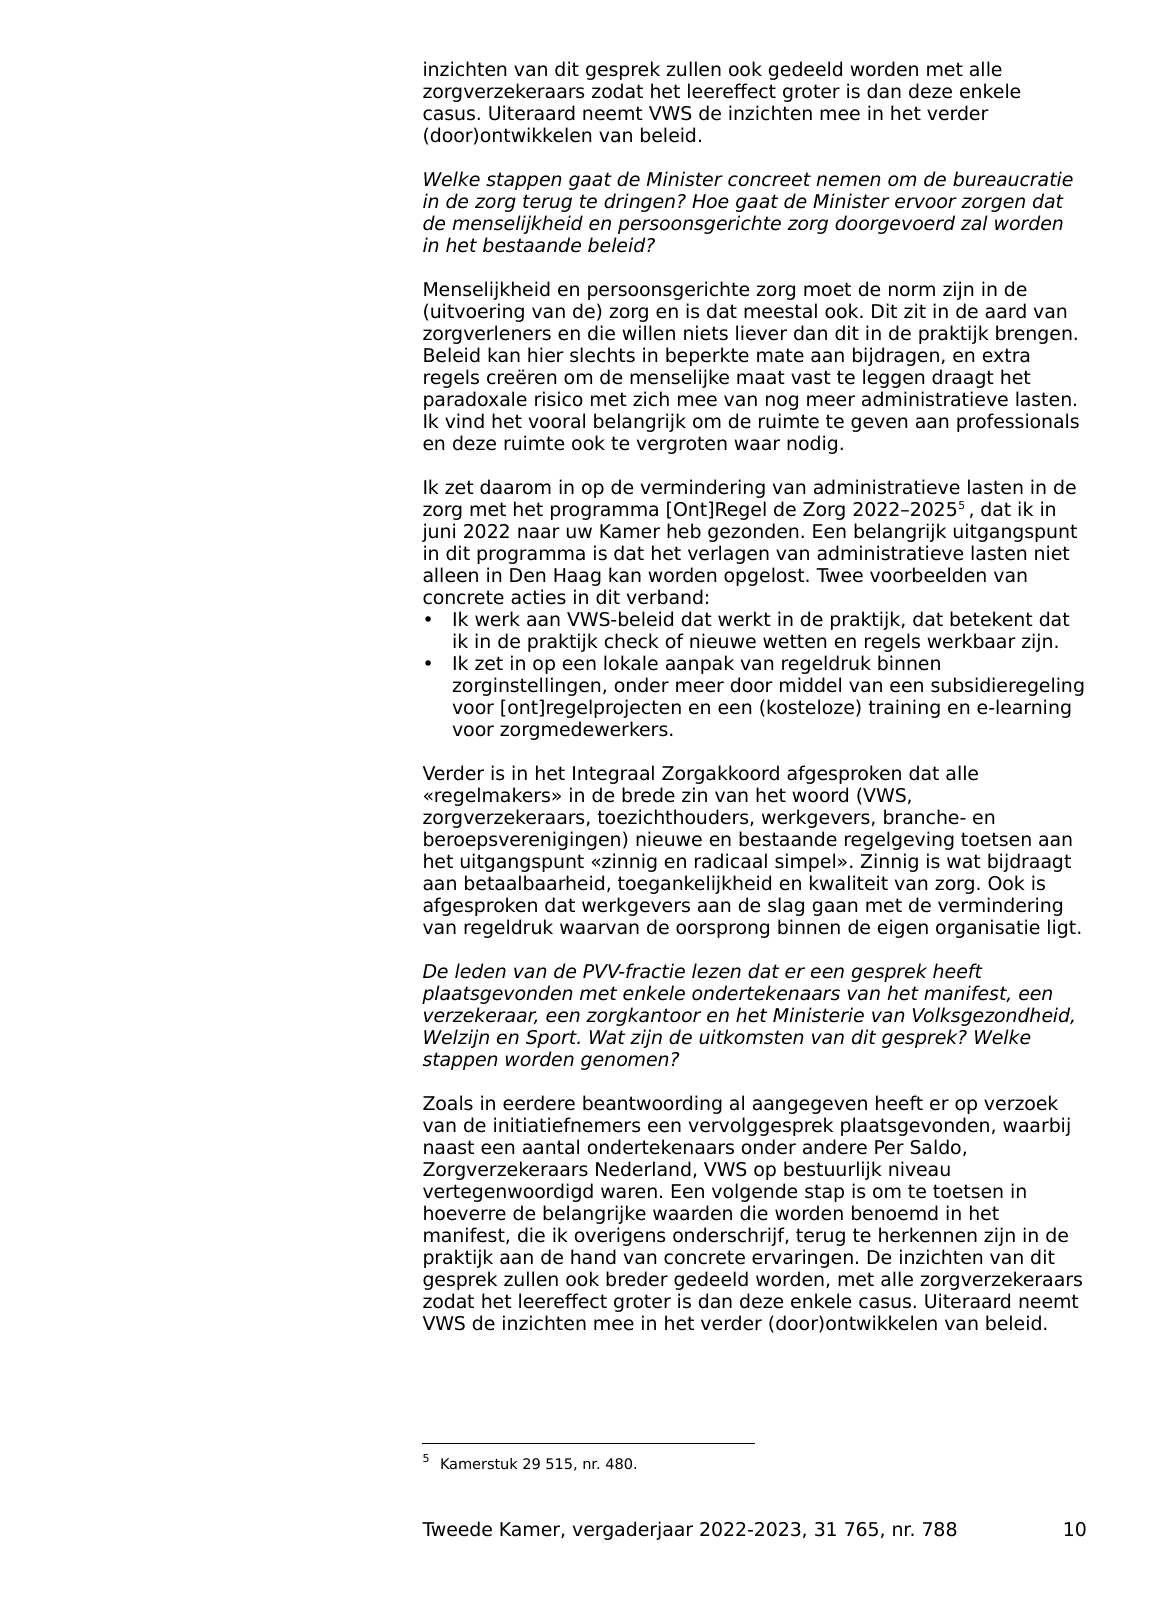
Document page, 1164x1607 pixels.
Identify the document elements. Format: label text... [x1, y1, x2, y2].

text • Ik zet in op een lokale aanpak van regeldruk binnen zorginstellingen, onder meer door middel van een subsidieregeling voor [ont]regelprojecten en een (kosteloze) training en e-learning voor zorgmedewerkers. [422, 653, 1087, 741]
text Ik zet daarom in op de vermindering van administratieve lasten in de zorg met het programma [Ont]Regel de Zorg 2022–2025, dat ik in juni 2022 naar uw Kamer heb gezonden. Een belangrijk uitgangspunt in dit programma is dat het verlagen van administratieve lasten niet alleen in Den Haag kan worden opgelost. Twee voorbeelden van concrete acties in dit verband: [422, 477, 1087, 609]
text • Ik werk aan VWS-beleid dat werkt in de praktijk, dat betekent dat ik in de praktijk check of nieuwe wetten en regels werkbaar zijn. [422, 609, 1087, 653]
text Menselijkheid en persoonsgerichte zorg moet de norm zijn in de (uitvoering van de) zorg en is dat meestal ook. Dit zit in de aard van zorgverleners en die willen niets liever dan dit in de praktijk brengen. Beleid kan hier slechts in beperkte mate aan bijdragen, en extra regels creëren om de menselijke maat vast te leggen draagt het paradoxale risico met zich mee van nog meer administratieve lasten. Ik vind het vooral belangrijk om de ruimte te geven aan professionals en deze ruimte ook te vergroten waar nodig. [422, 279, 1087, 455]
text De leden van de PVV-fractie lezen dat er een gesprek heeft plaatsgevonden met enkele ondertekenaars van het manifest, een verzekeraar, een zorgkantoor en het Ministerie van Volksgezondheid, Welzijn en Sport. Wat zijn de uitkomsten van dit gesprek? Welke stappen worden genomen? [422, 961, 1087, 1071]
text Zoals in eerdere beantwoording al aangegeven heeft er op verzoek van de initiatiefnemers een vervolggesprek plaatsgevonden, waarbij naast een aantal ondertekenaars onder andere Per Saldo, Zorgverzekeraars Nederland, VWS op bestuurlijk niveau vertegenwoordigd waren. Een volgende stap is om te toetsen in hoeverre de belangrijke waarden die worden benoemd in het manifest, die ik overigens onderschrijf, terug te herkennen zijn in de praktijk aan de hand van concrete ervaringen. De inzichten van dit gesprek zullen ook breder gedeeld worden, met alle zorgverzekeraars zodat het leereffect groter is dan deze enkele casus. Uiteraard neemt VWS de inzichten mee in het verder (door)ontwikkelen van beleid. [422, 1093, 1087, 1335]
text Kamerstuk 29 515, nr. 480. [422, 1452, 1087, 1474]
text Welke stappen gaat de Minister concreet nemen om de bureaucratie in de zorg terug te dringen? Hoe gaat de Minister ervoor zorgen dat de menselijkheid en persoonsgerichte zorg doorgevoerd zal worden in het bestaande beleid? [422, 169, 1087, 257]
text Verder is in het Integraal Zorgakkoord afgesproken dat alle «regelmakers» in de brede zin van het woord (VWS, zorgverzekeraars, toezichthouders, werkgevers, branche- en beroepsverenigingen) nieuwe en bestaande regelgeving toetsen aan het uitgangspunt «zinnig en radicaal simpel». Zinnig is wat bijdraagt aan betaalbaarheid, toegankelijkheid en kwaliteit van zorg. Ook is afgesproken dat werkgevers aan de slag gaan met de vermindering van regeldruk waarvan de oorsprong binnen de eigen organisatie ligt. [422, 763, 1087, 939]
text inzichten van dit gesprek zullen ook gedeeld worden met alle zorgverzekeraars zodat het leereffect groter is dan deze enkele casus. Uiteraard neemt VWS de inzichten mee in het verder (door)ontwikkelen van beleid. [422, 59, 1087, 147]
